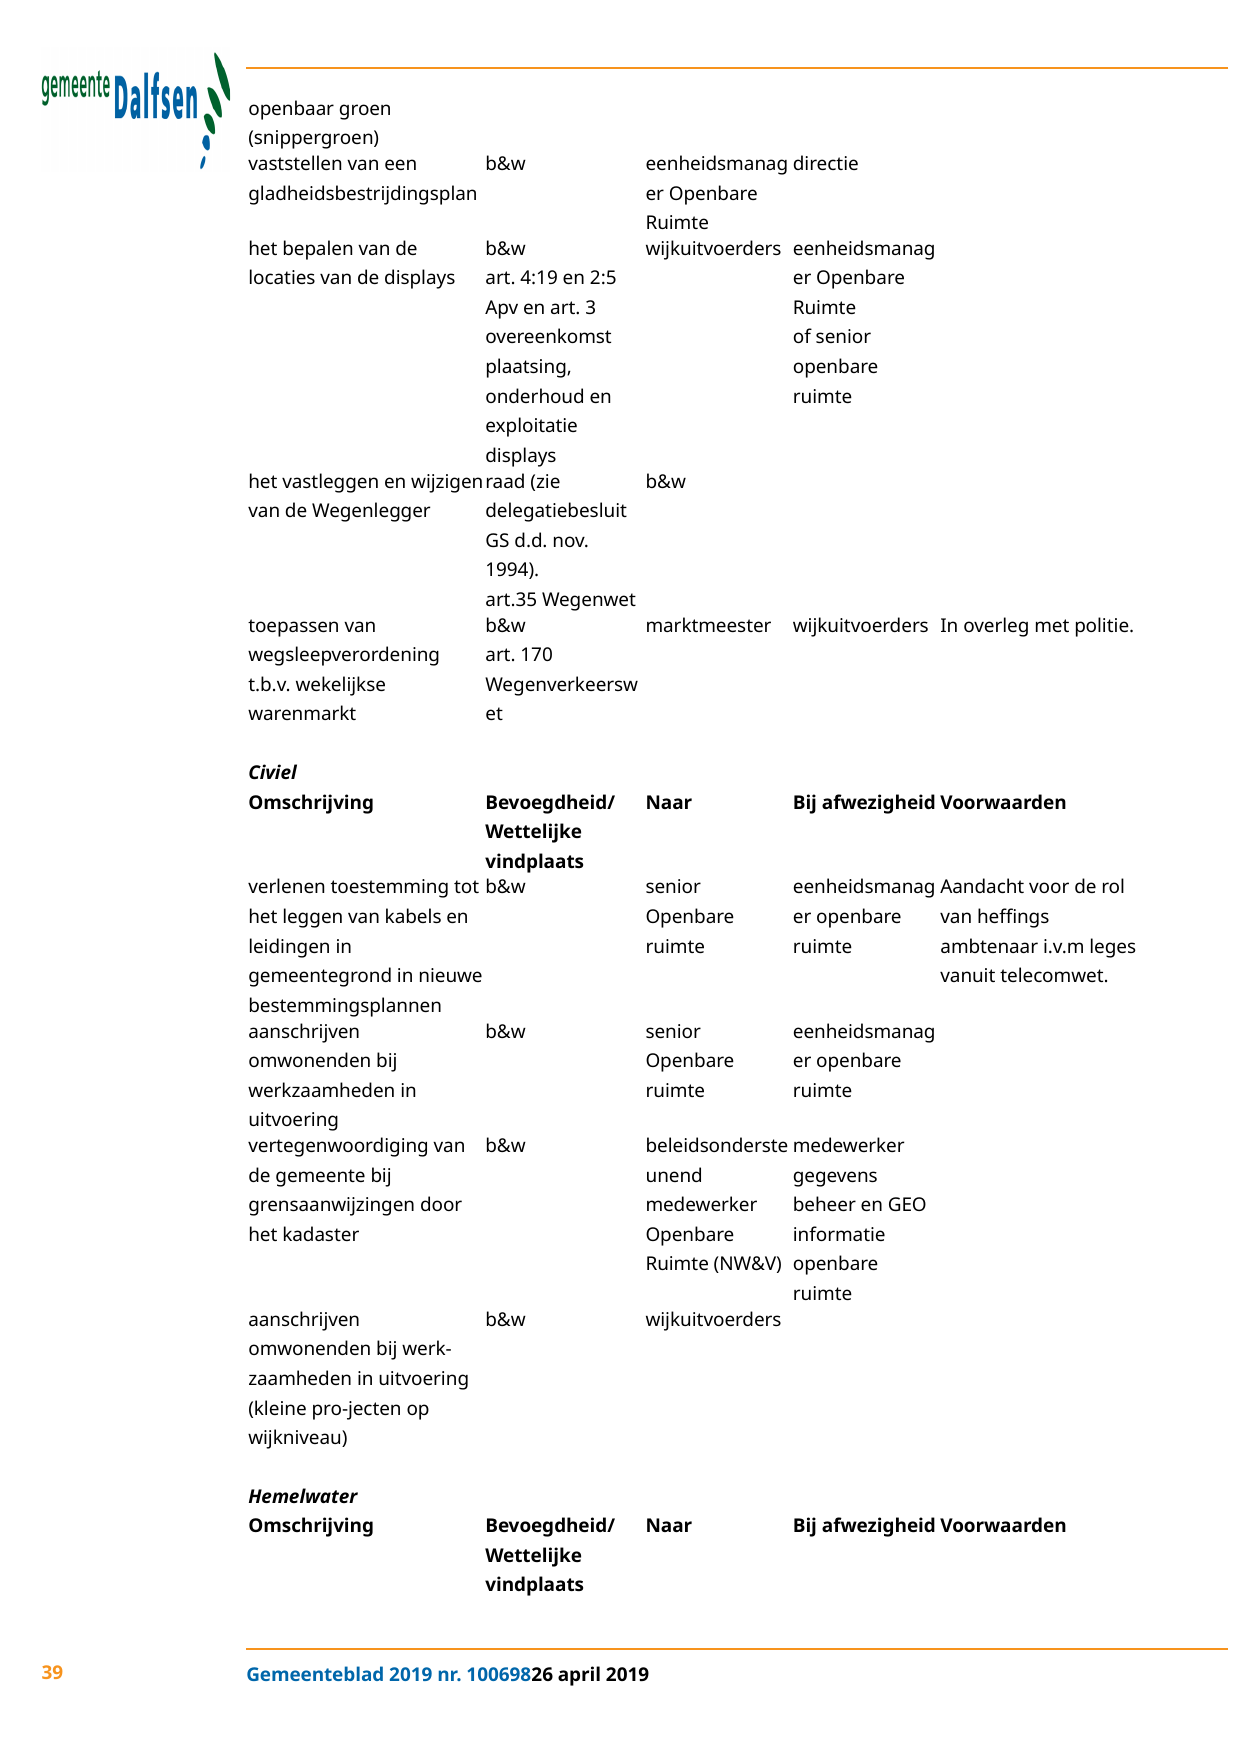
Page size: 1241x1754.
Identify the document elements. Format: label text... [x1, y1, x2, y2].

table_cell eenheidsmanager openbare ruimte [793, 1018, 940, 1132]
table_cell [645, 95, 793, 150]
table_cell b&w art. 170 Wegenverkeerswet [485, 612, 645, 726]
table_cell [940, 235, 1152, 468]
table_cell directie [793, 150, 940, 235]
table_cell b&w [485, 150, 645, 235]
table_cell aanschrijven omwonenden bij werk-zaamheden in uitvoering (kleine pro-jecten op wijkniveau) [248, 1306, 485, 1450]
table_cell [940, 1132, 1152, 1306]
text Civiel [248, 759, 1152, 785]
table_header Naar [645, 1513, 793, 1597]
table_header Bevoegdheid/Wettelijke vindplaats [485, 1513, 645, 1597]
table_cell [793, 95, 940, 150]
table_cell [940, 468, 1152, 612]
table_cell Aandacht voor de rol van heffings ambtenaar i.v.m leges vanuit telecomwet. [940, 874, 1152, 1018]
table_cell wijkuitvoerders [645, 235, 793, 468]
table_cell vertegenwoordiging van de gemeente bij grensaanwijzingen door het kadaster [248, 1132, 485, 1306]
table_cell het vastleggen en wijzigen van de Wegenlegger [248, 468, 485, 612]
table_cell eenheidsmanager Openbare Ruimte of senior openbare ruimte [793, 235, 940, 468]
table_header Bij afwezigheid [793, 789, 940, 874]
table_cell b&w [485, 874, 645, 1018]
table_cell het bepalen van de locaties van de displays [248, 235, 485, 468]
table_header Voorwaarden [940, 789, 1152, 874]
table_cell b&w [645, 468, 793, 612]
table_cell eenheidsmanager openbare ruimte [793, 874, 940, 1018]
table_cell toepassen van wegsleepverordening t.b.v. wekelijkse warenmarkt [248, 612, 485, 726]
table_cell b&w art. 4:19 en 2:5 Apv en art. 3 overeenkomst plaatsing, onderhoud en exploitatie displays [485, 235, 645, 468]
table_cell In overleg met politie. [940, 612, 1152, 726]
table_cell b&w [485, 1306, 645, 1450]
table_cell marktmeester [645, 612, 793, 726]
table_header Omschrijving [248, 1513, 485, 1597]
table_cell [940, 95, 1152, 150]
table_cell [793, 468, 940, 612]
table_cell [940, 1018, 1152, 1132]
table_cell vaststellen van een gladheidsbestrijdingsplan [248, 150, 485, 235]
table_cell [940, 150, 1152, 235]
table_header Bevoegdheid/Wettelijke vindplaats [485, 789, 645, 874]
table_cell medewerker gegevens beheer en GEO informatie openbare ruimte [793, 1132, 940, 1306]
table_header Naar [645, 789, 793, 874]
table_cell beleidsondersteunend medewerker Openbare Ruimte (NW&V) [645, 1132, 793, 1306]
table_cell [940, 1306, 1152, 1450]
table_cell raad (zie delegatiebesluit GS d.d. nov. 1994). art.35 Wegenwet [485, 468, 645, 612]
table_cell b&w [485, 1018, 645, 1132]
picture [41, 47, 231, 172]
table_cell eenheidsmanager Openbare Ruimte [645, 150, 793, 235]
table_cell wijkuitvoerders [793, 612, 940, 726]
table_cell [485, 95, 645, 150]
table_cell wijkuitvoerders [645, 1306, 793, 1450]
table_header Bij afwezigheid [793, 1513, 940, 1597]
table_cell aanschrijven omwonenden bij werkzaamheden in uitvoering [248, 1018, 485, 1132]
table_cell [793, 1306, 940, 1450]
table_cell senior Openbare ruimte [645, 1018, 793, 1132]
table_header Omschrijving [248, 789, 485, 874]
table_cell openbaar groen (snippergroen) [248, 95, 485, 150]
text Hemelwater [248, 1483, 1152, 1508]
table_cell verlenen toestemming tot het leggen van kabels en leidingen in gemeentegrond in nieuwe bestemmingsplannen [248, 874, 485, 1018]
table_header Voorwaarden [940, 1513, 1152, 1597]
table_cell senior Openbare ruimte [645, 874, 793, 1018]
table_cell b&w [485, 1132, 645, 1306]
